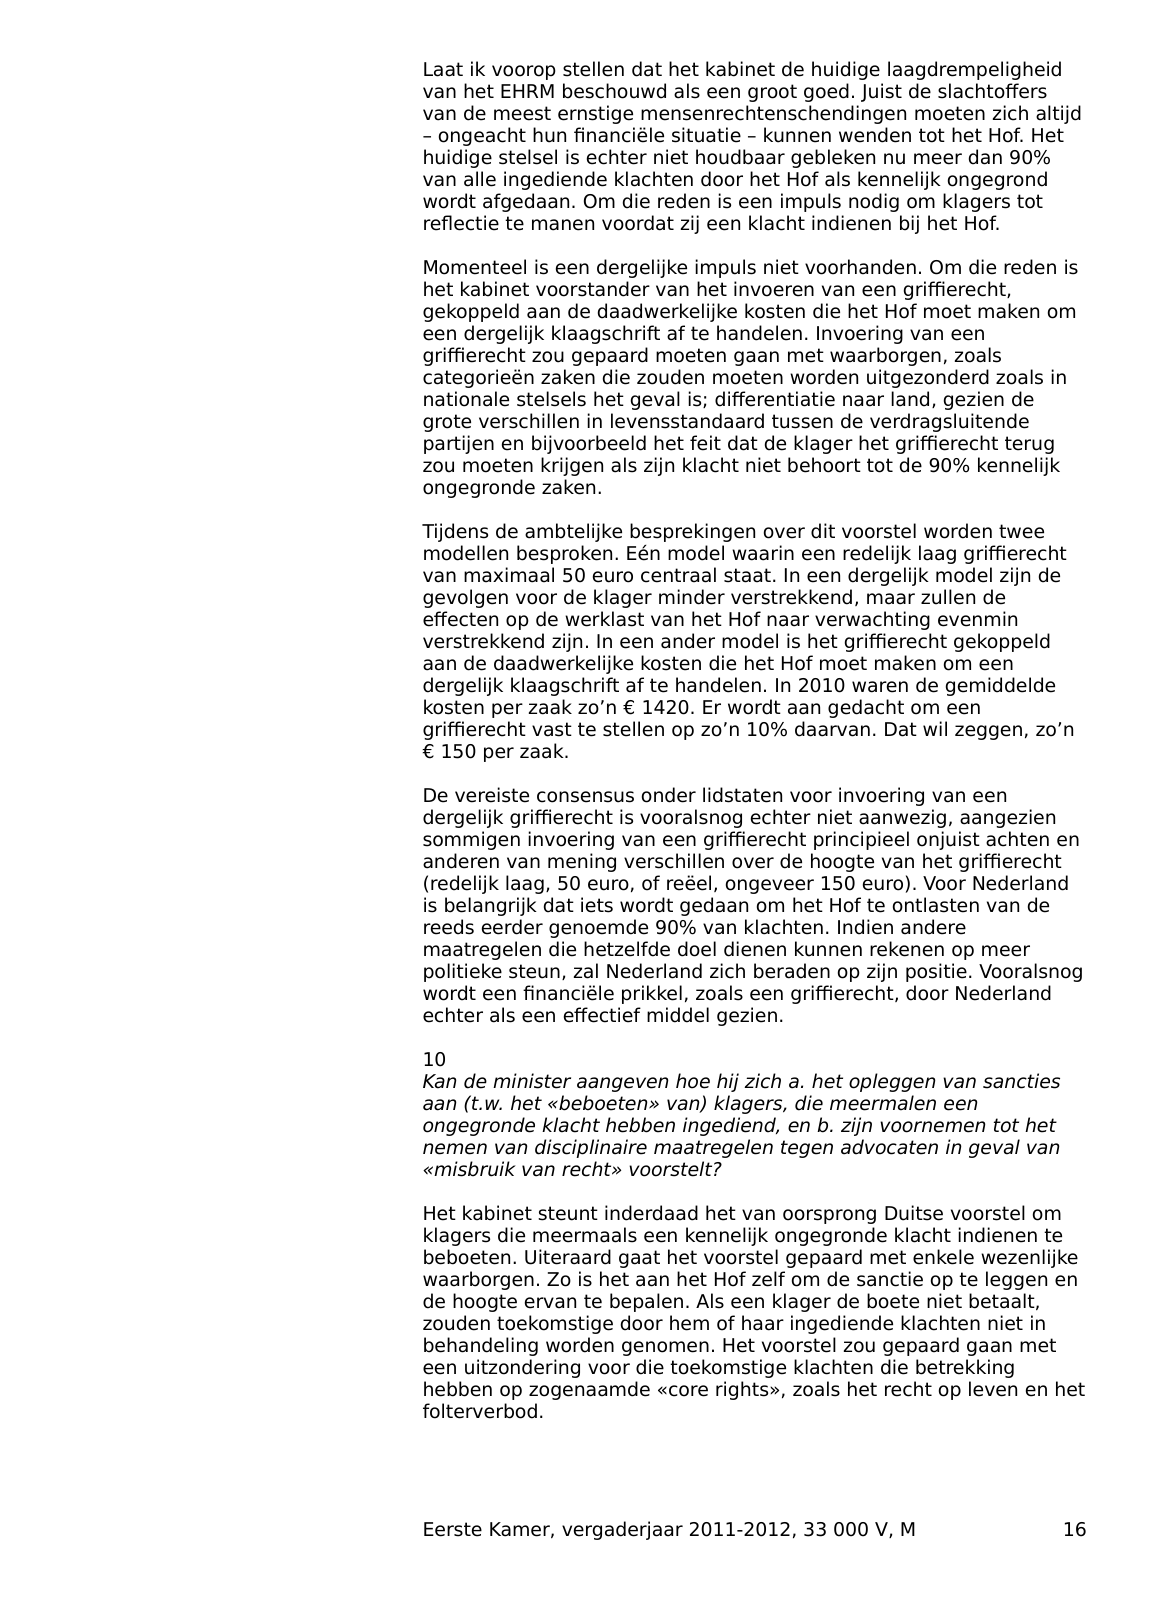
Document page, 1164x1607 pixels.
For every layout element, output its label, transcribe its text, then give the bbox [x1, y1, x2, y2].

text Momenteel is een dergelijke impuls niet voorhanden. Om die reden is het kabinet voorstander van het invoeren van een griffierecht, gekoppeld aan de daadwerkelijke kosten die het Hof moet maken om een dergelijk klaagschrift af te handelen. Invoering van een griffierecht zou gepaard moeten gaan met waarborgen, zoals categorieën zaken die zouden moeten worden uitgezonderd zoals in nationale stelsels het geval is; differentiatie naar land, gezien de grote verschillen in levensstandaard tussen de verdragsluitende partijen en bijvoorbeeld het feit dat de klager het griffierecht terug zou moeten krijgen als zijn klacht niet behoort tot de 90% kennelijk ongegronde zaken. [422, 257, 1087, 499]
text Tijdens de ambtelijke besprekingen over dit voorstel worden twee modellen besproken. Eén model waarin een redelijk laag griffierecht van maximaal 50 euro centraal staat. In een dergelijk model zijn de gevolgen voor de klager minder verstrekkend, maar zullen de effecten op de werklast van het Hof naar verwachting evenmin verstrekkend zijn. In een ander model is het griffierecht gekoppeld aan de daadwerkelijke kosten die het Hof moet maken om een dergelijk klaagschrift af te handelen. In 2010 waren de gemiddelde kosten per zaak zo’n € 1420. Er wordt aan gedacht om een griffierecht vast te stellen op zo’n 10% daarvan. Dat wil zeggen, zo’n € 150 per zaak. [422, 521, 1087, 763]
text 10 [422, 1049, 1087, 1071]
text Het kabinet steunt inderdaad het van oorsprong Duitse voorstel om klagers die meermaals een kennelijk ongegronde klacht indienen te beboeten. Uiteraard gaat het voorstel gepaard met enkele wezenlijke waarborgen. Zo is het aan het Hof zelf om de sanctie op te leggen en de hoogte ervan te bepalen. Als een klager de boete niet betaalt, zouden toekomstige door hem of haar ingediende klachten niet in behandeling worden genomen. Het voorstel zou gepaard gaan met een uitzondering voor die toekomstige klachten die betrekking hebben op zogenaamde «core rights», zoals het recht op leven en het folterverbod. [422, 1203, 1087, 1423]
text Kan de minister aangeven hoe hij zich a. het opleggen van sancties aan (t.w. het «beboeten» van) klagers, die meermalen een ongegronde klacht hebben ingediend, en b. zijn voornemen tot het nemen van disciplinaire maatregelen tegen advocaten in geval van «misbruik van recht» voorstelt? [422, 1071, 1087, 1181]
text Laat ik voorop stellen dat het kabinet de huidige laagdrempeligheid van het EHRM beschouwd als een groot goed. Juist de slachtoffers van de meest ernstige mensenrechtenschendingen moeten zich altijd – ongeacht hun financiële situatie – kunnen wenden tot het Hof. Het huidige stelsel is echter niet houdbaar gebleken nu meer dan 90% van alle ingediende klachten door het Hof als kennelijk ongegrond wordt afgedaan. Om die reden is een impuls nodig om klagers tot reflectie te manen voordat zij een klacht indienen bij het Hof. [422, 59, 1087, 235]
text De vereiste consensus onder lidstaten voor invoering van een dergelijk griffierecht is vooralsnog echter niet aanwezig, aangezien sommigen invoering van een griffierecht principieel onjuist achten en anderen van mening verschillen over de hoogte van het griffierecht (redelijk laag, 50 euro, of reëel, ongeveer 150 euro). Voor Nederland is belangrijk dat iets wordt gedaan om het Hof te ontlasten van de reeds eerder genoemde 90% van klachten. Indien andere maatregelen die hetzelfde doel dienen kunnen rekenen op meer politieke steun, zal Nederland zich beraden op zijn positie. Vooralsnog wordt een financiële prikkel, zoals een griffierecht, door Nederland echter als een effectief middel gezien. [422, 785, 1087, 1027]
